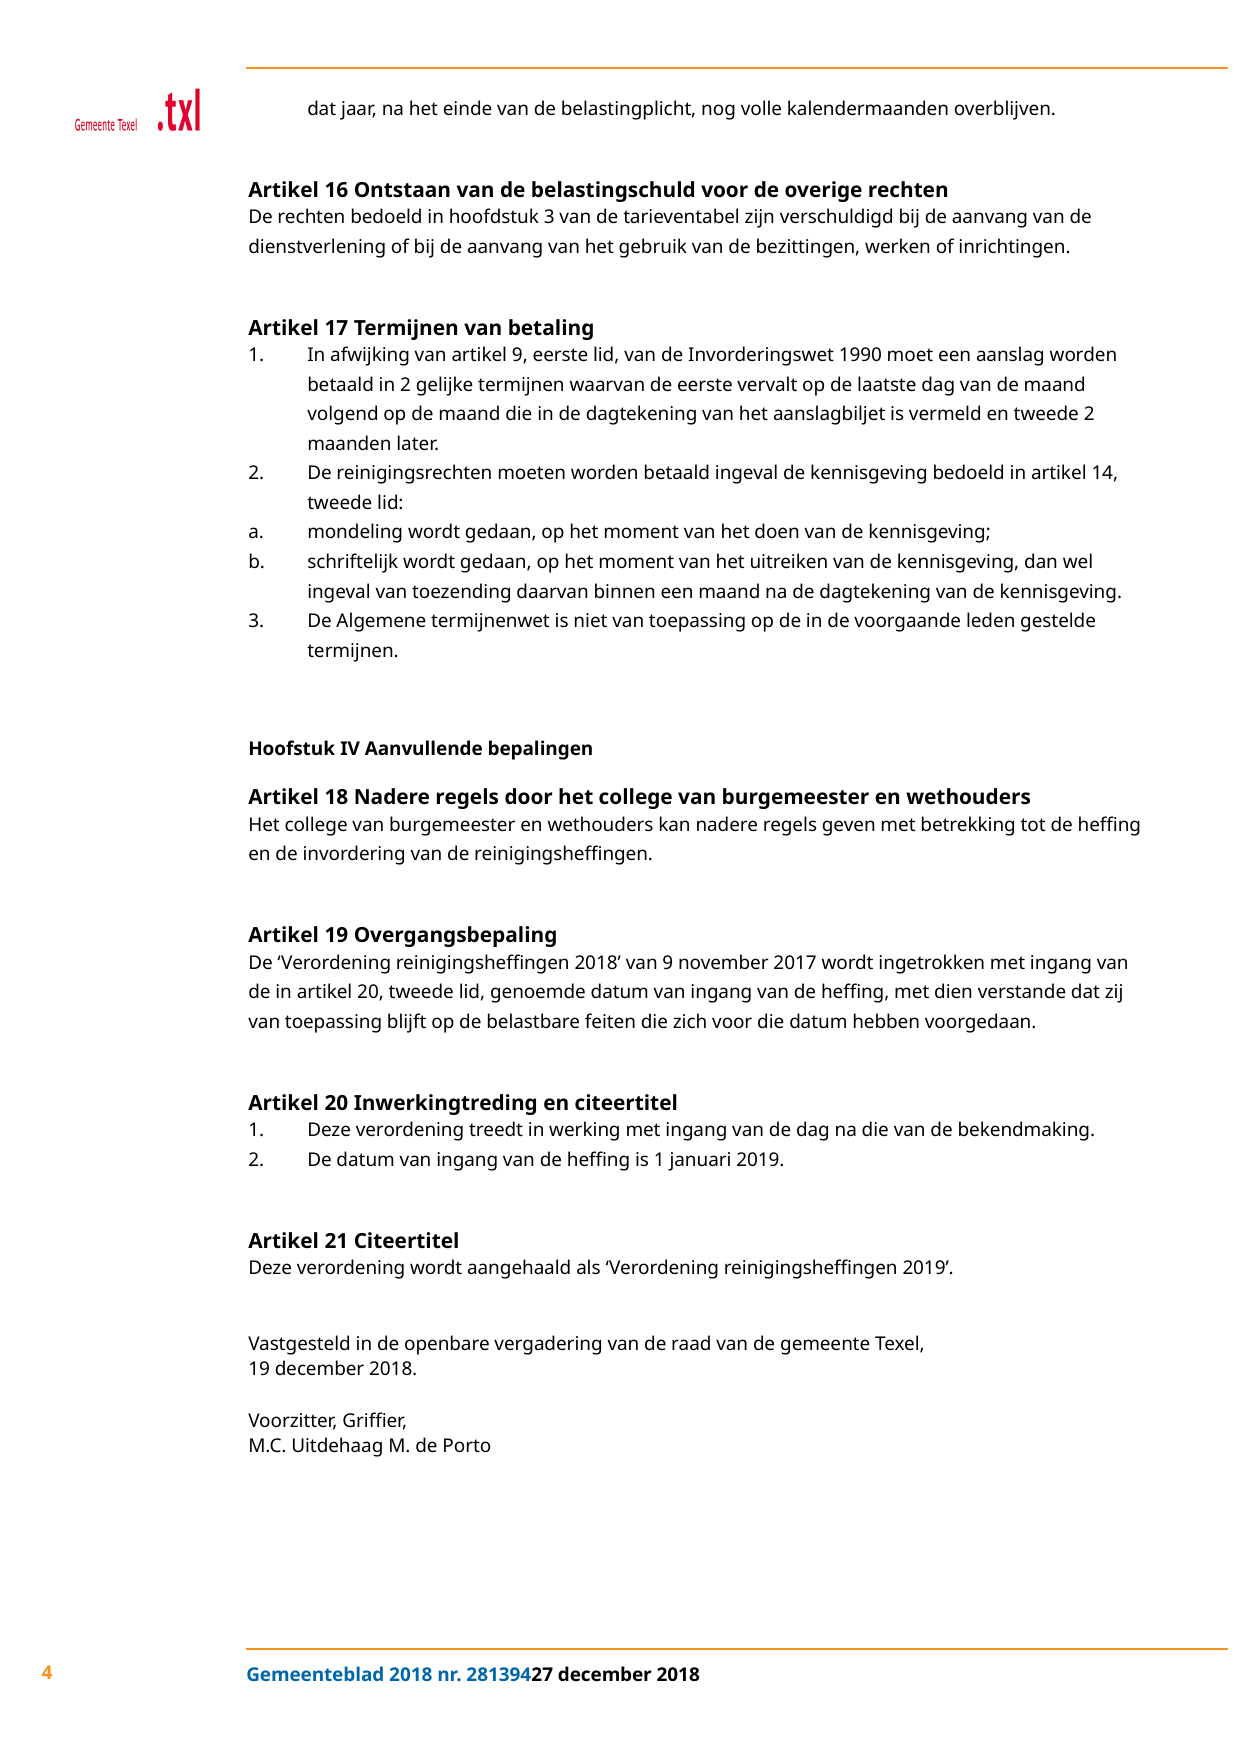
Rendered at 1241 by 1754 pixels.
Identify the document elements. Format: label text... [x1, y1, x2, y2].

list In afwijking van artikel 9, eerste lid, van de Invorderingswet 1990 moet een aanslag worden betaald in 2 gelijke termijnen waarvan de eerste vervalt op de laatste dag van de maand volgend op de maand die in de dagtekening van het aanslagbiljet is vermeld en tweede 2 maanden later. [248, 341, 1152, 456]
text 19 december 2018. [248, 1355, 1152, 1381]
text Artikel 18 Nadere regels door het college van burgemeester en wethouders [248, 782, 1152, 811]
list Deze verordening treedt in werking met ingang van de dag na die van de bekendmaking. [248, 1116, 1152, 1142]
list schriftelijk wordt gedaan, op het moment van het uitreiken van de kennisgeving, dan wel ingeval van toezending daarvan binnen een maand na de dagtekening van de kennisgeving. [248, 548, 1152, 604]
list De reinigingsrechten moeten worden betaald ingeval de kennisgeving bedoeld in artikel 14, tweede lid: [248, 459, 1152, 515]
text Artikel 17 Termijnen van betaling [248, 313, 1152, 341]
text De rechten bedoeld in hoofdstuk 3 van de tarieventabel zijn verschuldigd bij de aanvang van de dienstverlening of bij de aanvang van het gebruik van de bezittingen, werken of inrichtingen. [248, 203, 1152, 258]
text Vastgesteld in de openbare vergadering van de raad van de gemeente Texel, [248, 1330, 1152, 1355]
text Voorzitter, Griffier, [248, 1407, 1152, 1433]
list mondeling wordt gedaan, op het moment van het doen van de kennisgeving; [248, 519, 1152, 544]
picture [41, 47, 231, 172]
text Artikel 21 Citeertitel [248, 1226, 1152, 1254]
text Artikel 19 Overgangsbepaling [248, 920, 1152, 949]
text Deze verordening wordt aangehaald als ‘Verordening reinigingsheffingen 2019’. [248, 1254, 1152, 1280]
text Het college van burgemeester en wethouders kan nadere regels geven met betrekking tot de heffing en de invordering van de reinigingsheffingen. [248, 811, 1152, 866]
list De Algemene termijnenwet is niet van toepassing op de in de voorgaande leden gestelde termijnen. [248, 607, 1152, 663]
text M.C. Uitdehaag M. de Porto [248, 1433, 1152, 1458]
list De datum van ingang van de heffing is 1 januari 2019. [248, 1146, 1152, 1172]
text De ‘Verordening reinigingsheffingen 2018’ van 9 november 2017 wordt ingetrokken met ingang van de in artikel 20, tweede lid, genoemde datum van ingang van de heffing, met dien verstande dat zij van toepassing blijft op de belastbare feiten die zich voor die datum hebben voorgedaan. [248, 949, 1152, 1034]
text Artikel 16 Ontstaan van de belastingschuld voor de overige rechten [248, 175, 1152, 203]
text Artikel 20 Inwerkingtreding en citeertitel [248, 1088, 1152, 1116]
list dat jaar, na het einde van de belastingplicht, nog volle kalendermaanden overblijven. [248, 95, 1152, 121]
text Hoofstuk IV Aanvullende bepalingen [248, 733, 1152, 762]
